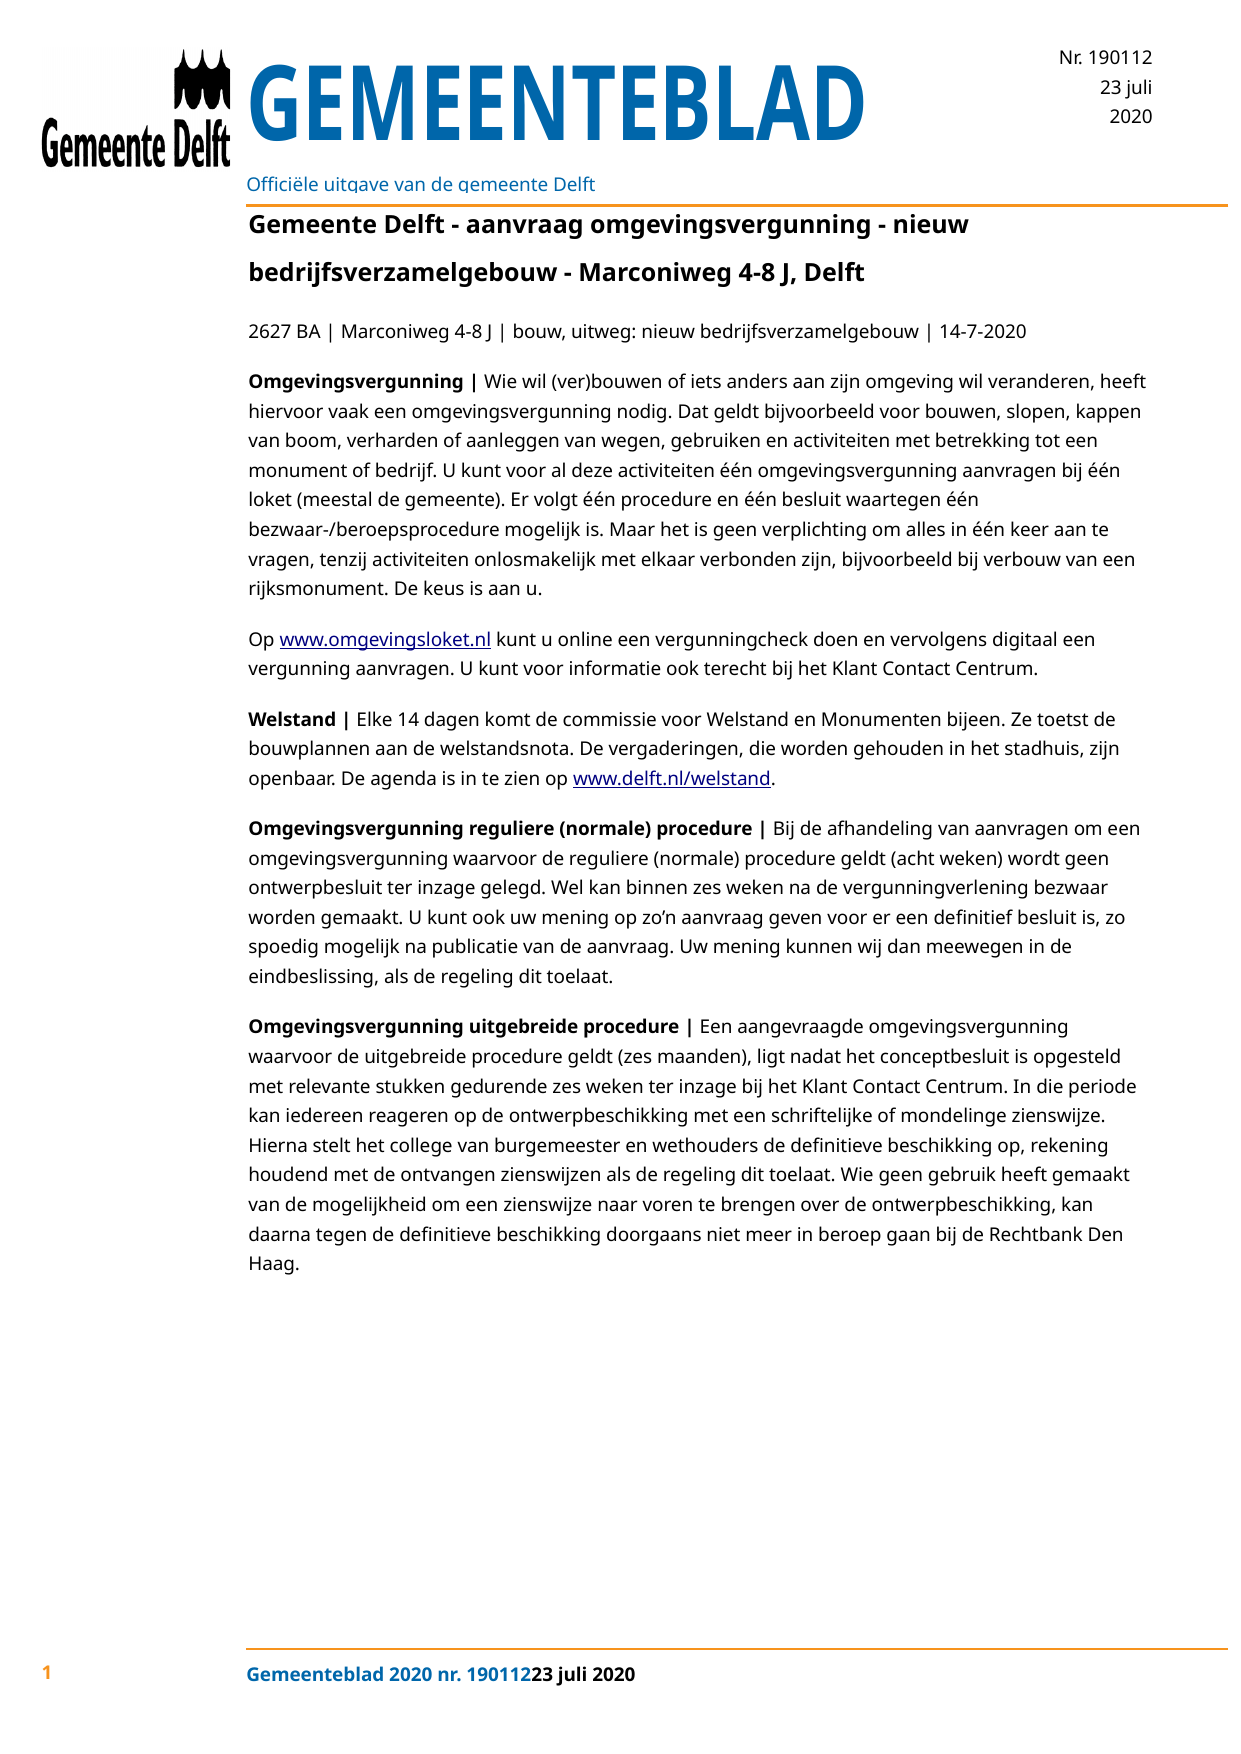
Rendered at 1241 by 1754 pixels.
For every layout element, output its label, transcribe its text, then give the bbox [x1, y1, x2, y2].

text Omgevingsvergunning reguliere (normale) procedure | Bij de afhandeling van aanvragen om een omgevingsvergunning waarvoor de reguliere (normale) procedure geldt (acht weken) wordt geen ontwerpbesluit ter inzage gelegd. Wel kan binnen zes weken na de vergunningverlening bezwaar worden gemaakt. U kunt ook uw mening op zo’n aanvraag geven voor er een definitief besluit is, zo spoedig mogelijk na publicatie van de aanvraag. Uw mening kunnen wij dan meewegen in de eindbeslissing, als de regeling dit toelaat. [248, 815, 1152, 989]
text Gemeente Delft - aanvraag omgevingsvergunning - nieuw bedrijfsverzamelgebouw - Marconiweg 4-8 J, Delft [248, 207, 1152, 288]
picture [41, 47, 231, 172]
text 2627 BA | Marconiweg 4-8 J | bouw, uitweg: nieuw bedrijfsverzamelgebouw | 14-7-2020 [248, 318, 1152, 344]
text Omgevingsvergunning uitgebreide procedure | Een aangevraagde omgevingsvergunning waarvoor de uitgebreide procedure geldt (zes maanden), ligt nadat het conceptbesluit is opgesteld met relevante stukken gedurende zes weken ter inzage bij het Klant Contact Centrum. In die periode kan iedereen reageren op de ontwerpbeschikking met een schriftelijke of mondelinge zienswijze. Hierna stelt het college van burgemeester en wethouders de definitieve beschikking op, rekening houdend met de ontvangen zienswijzen als de regeling dit toelaat. Wie geen gebruik heeft gemaakt van de mogelijkheid om een zienswijze naar voren te brengen over de ontwerpbeschikking, kan daarna tegen de definitieve beschikking doorgaans niet meer in beroep gaan bij de Rechtbank Den Haag. [248, 1014, 1152, 1276]
text Welstand | Elke 14 dagen komt de commissie voor Welstand en Monumenten bijeen. Ze toetst de bouwplannen aan de welstandsnota. De vergaderingen, die worden gehouden in het stadhuis, zijn openbaar. De agenda is in te zien op www.delft.nl/welstand. [248, 706, 1152, 791]
text Op www.omgevingsloket.nl kunt u online een vergunningcheck doen en vervolgens digitaal een vergunning aanvragen. U kunt voor informatie ook terecht bij het Klant Contact Centrum. [248, 626, 1152, 681]
text Omgevingsvergunning | Wie wil (ver)bouwen of iets anders aan zijn omgeving wil veranderen, heeft hiervoor vaak een omgevingsvergunning nodig. Dat geldt bijvoorbeeld voor bouwen, slopen, kappen van boom, verharden of aanleggen van wegen, gebruiken en activiteiten met betrekking tot een monument of bedrijf. U kunt voor al deze activiteiten één omgevingsvergunning aanvragen bij één loket (meestal de gemeente). Er volgt één procedure en één besluit waartegen één bezwaar-/beroepsprocedure mogelijk is. Maar het is geen verplichting om alles in één keer aan te vragen, tenzij activiteiten onlosmakelijk met elkaar verbonden zijn, bijvoorbeeld bij verbouw van een rijksmonument. De keus is aan u. [248, 368, 1152, 601]
